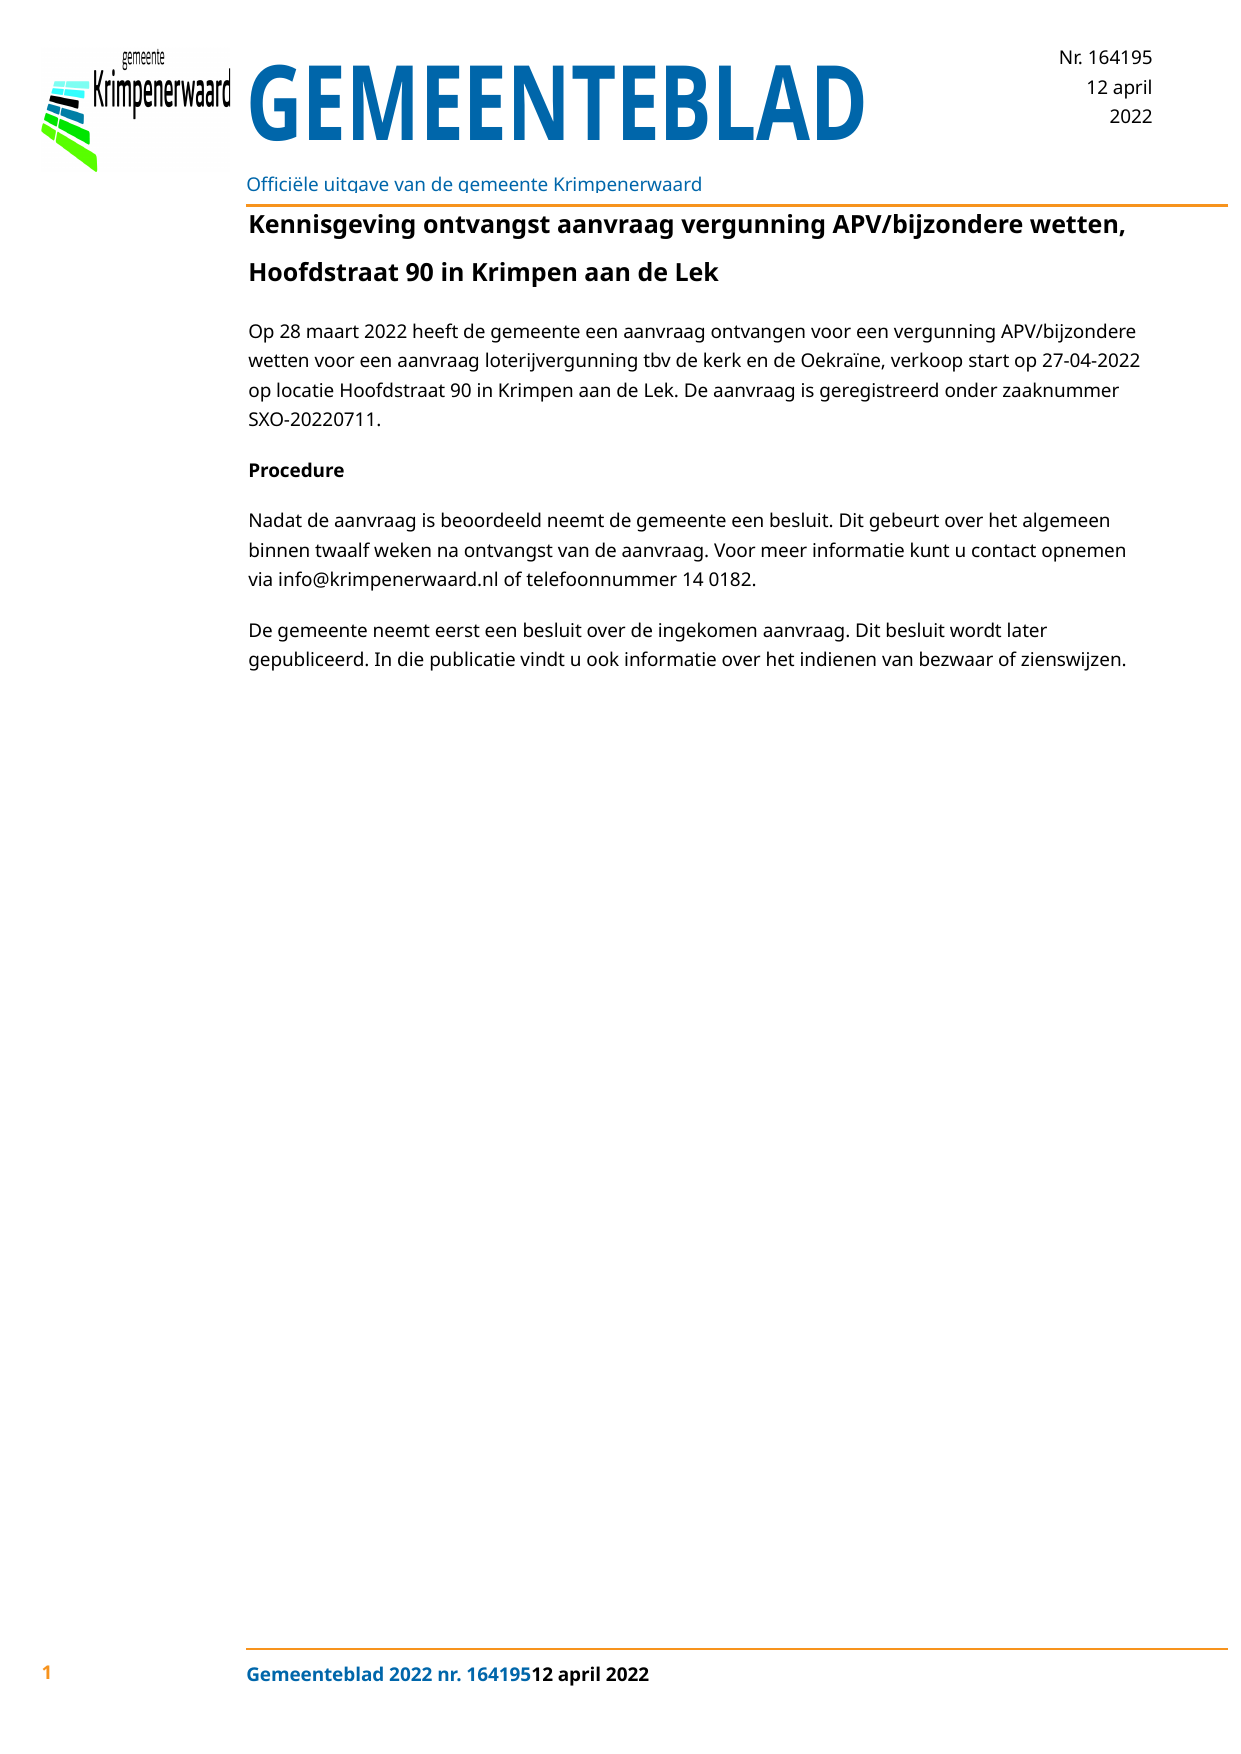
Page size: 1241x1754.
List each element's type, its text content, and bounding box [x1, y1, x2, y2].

text De gemeente neemt eerst een besluit over de ingekomen aanvraag. Dit besluit wordt later gepubliceerd. In die publicatie vindt u ook informatie over het indienen van bezwaar of zienswijzen. [248, 617, 1152, 672]
text Kennisgeving ontvangst aanvraag vergunning APV/bijzondere wetten, Hoofdstraat 90 in Krimpen aan de Lek [248, 207, 1152, 288]
text Nadat de aanvraag is beoordeeld neemt de gemeente een besluit. Dit gebeurt over het algemeen binnen twaalf weken na ontvangst van de aanvraag. Voor meer informatie kunt u contact opnemen via info@krimpenerwaard.nl of telefoonnummer 14 0182. [248, 507, 1152, 592]
text Op 28 maart 2022 heeft de gemeente een aanvraag ontvangen voor een vergunning APV/bijzondere wetten voor een aanvraag loterijvergunning tbv de kerk en de Oekraïne, verkoop start op 27-04-2022 op locatie Hoofdstraat 90 in Krimpen aan de Lek. De aanvraag is geregistreerd onder zaaknummer SXO-20220711. [248, 318, 1152, 432]
text Procedure [248, 457, 1152, 483]
picture [41, 47, 231, 172]
